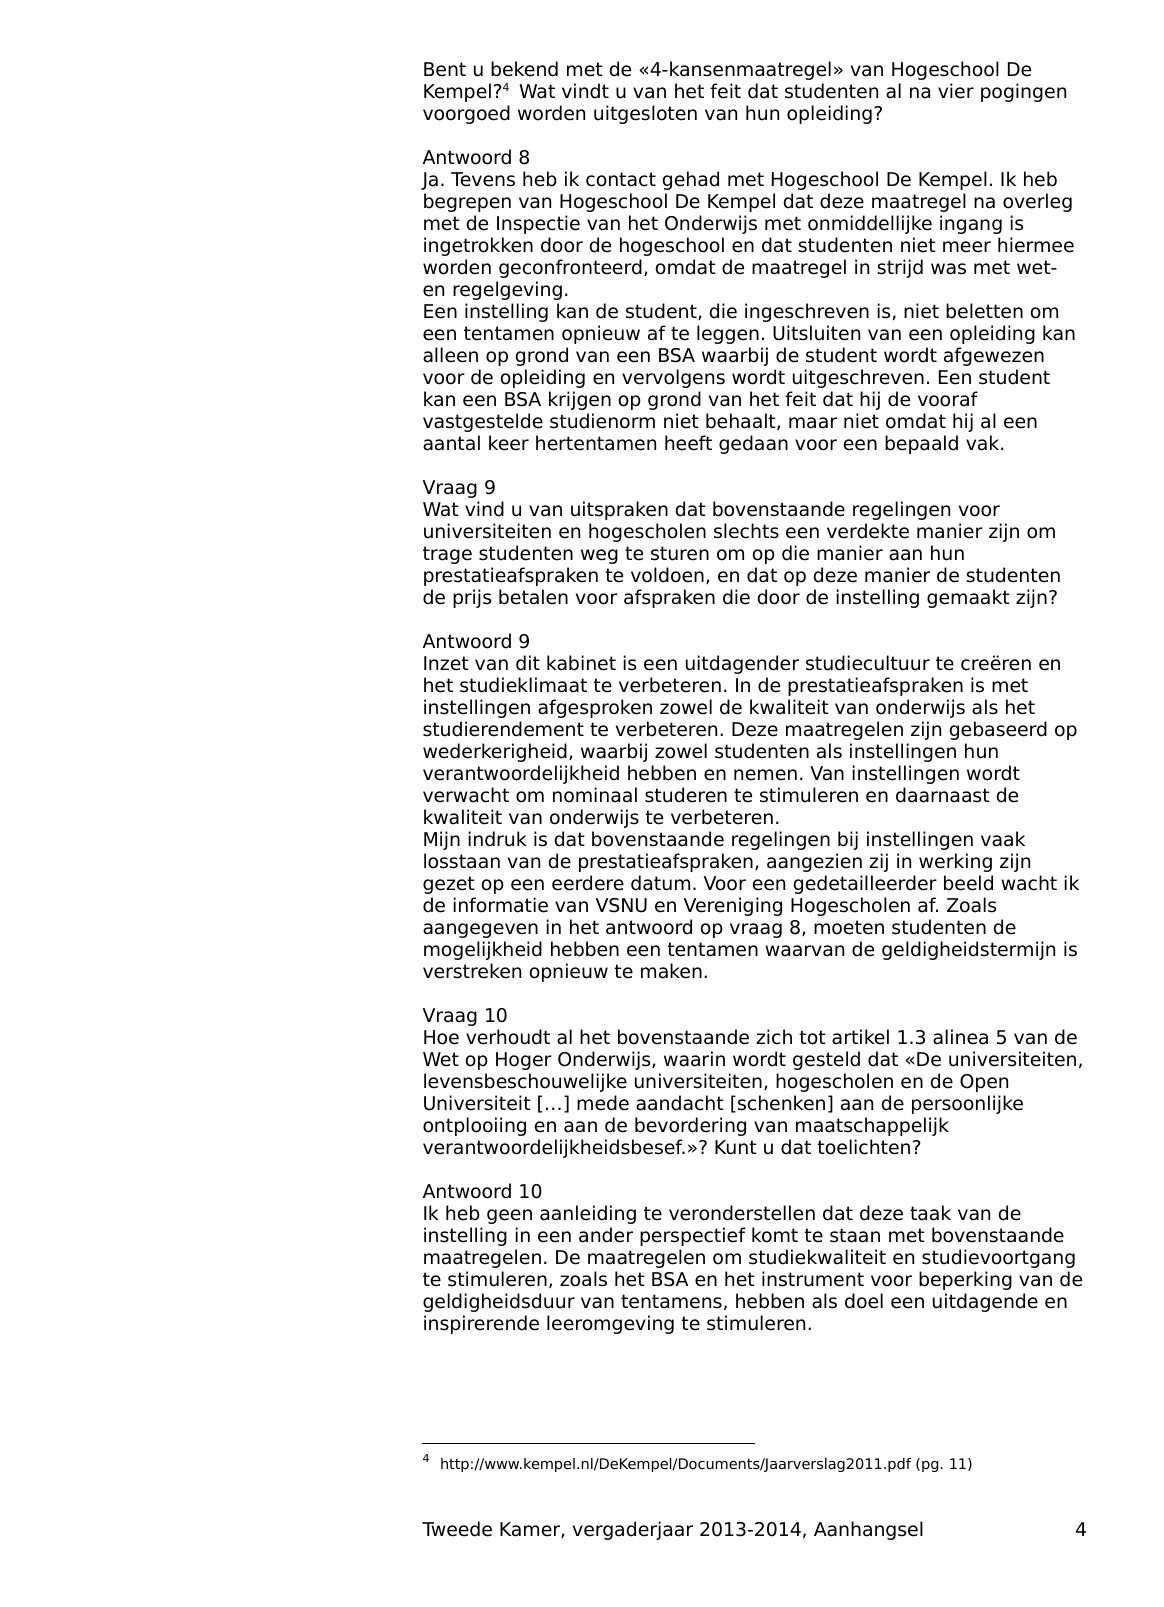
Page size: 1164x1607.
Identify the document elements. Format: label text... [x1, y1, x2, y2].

text Een instelling kan de student, die ingeschreven is, niet beletten om een tentamen opnieuw af te leggen. Uitsluiten van een opleiding kan alleen op grond van een BSA waarbij de student wordt afgewezen voor de opleiding en vervolgens wordt uitgeschreven. Een student kan een BSA krijgen op grond van het feit dat hij de vooraf vastgestelde studienorm niet behaalt, maar niet omdat hij al een aantal keer hertentamen heeft gedaan voor een bepaald vak. [422, 301, 1087, 455]
text http://www.kempel.nl/DeKempel/Documents/Jaarverslag2011.pdf (pg. 11) [422, 1452, 1087, 1474]
text Antwoord 9 [422, 631, 1087, 653]
text Vraag 10 [422, 1005, 1087, 1027]
text Ja. Tevens heb ik contact gehad met Hogeschool De Kempel. Ik heb begrepen van Hogeschool De Kempel dat deze maatregel na overleg met de Inspectie van het Onderwijs met onmiddellijke ingang is ingetrokken door de hogeschool en dat studenten niet meer hiermee worden geconfronteerd, omdat de maatregel in strijd was met wet- en regelgeving. [422, 169, 1087, 301]
text Vraag 9 [422, 477, 1087, 499]
text Antwoord 8 [422, 147, 1087, 169]
text Bent u bekend met de «4-kansenmaatregel» van Hogeschool De Kempel? Wat vindt u van het feit dat studenten al na vier pogingen voorgoed worden uitgesloten van hun opleiding? [422, 59, 1087, 125]
text Ik heb geen aanleiding te veronderstellen dat deze taak van de instelling in een ander perspectief komt te staan met bovenstaande maatregelen. De maatregelen om studiekwaliteit en studievoortgang te stimuleren, zoals het BSA en het instrument voor beperking van de geldigheidsduur van tentamens, hebben als doel een uitdagende en inspirerende leeromgeving te stimuleren. [422, 1203, 1087, 1335]
text Hoe verhoudt al het bovenstaande zich tot artikel 1.3 alinea 5 van de Wet op Hoger Onderwijs, waarin wordt gesteld dat «De universiteiten, levensbeschouwelijke universiteiten, hogescholen en de Open Universiteit […] mede aandacht [schenken] aan de persoonlijke ontplooiing en aan de bevordering van maatschappelijk verantwoordelijkheidsbesef.»? Kunt u dat toelichten? [422, 1027, 1087, 1159]
text Mijn indruk is dat bovenstaande regelingen bij instellingen vaak losstaan van de prestatieafspraken, aangezien zij in werking zijn gezet op een eerdere datum. Voor een gedetailleerder beeld wacht ik de informatie van VSNU en Vereniging Hogescholen af. Zoals aangegeven in het antwoord op vraag 8, moeten studenten de mogelijkheid hebben een tentamen waarvan de geldigheidstermijn is verstreken opnieuw te maken. [422, 829, 1087, 983]
text Wat vind u van uitspraken dat bovenstaande regelingen voor universiteiten en hogescholen slechts een verdekte manier zijn om trage studenten weg te sturen om op die manier aan hun prestatieafspraken te voldoen, en dat op deze manier de studenten de prijs betalen voor afspraken die door de instelling gemaakt zijn? [422, 499, 1087, 609]
text Antwoord 10 [422, 1181, 1087, 1203]
text Inzet van dit kabinet is een uitdagender studiecultuur te creëren en het studieklimaat te verbeteren. In de prestatieafspraken is met instellingen afgesproken zowel de kwaliteit van onderwijs als het studierendement te verbeteren. Deze maatregelen zijn gebaseerd op wederkerigheid, waarbij zowel studenten als instellingen hun verantwoordelijkheid hebben en nemen. Van instellingen wordt verwacht om nominaal studeren te stimuleren en daarnaast de kwaliteit van onderwijs te verbeteren. [422, 653, 1087, 829]
